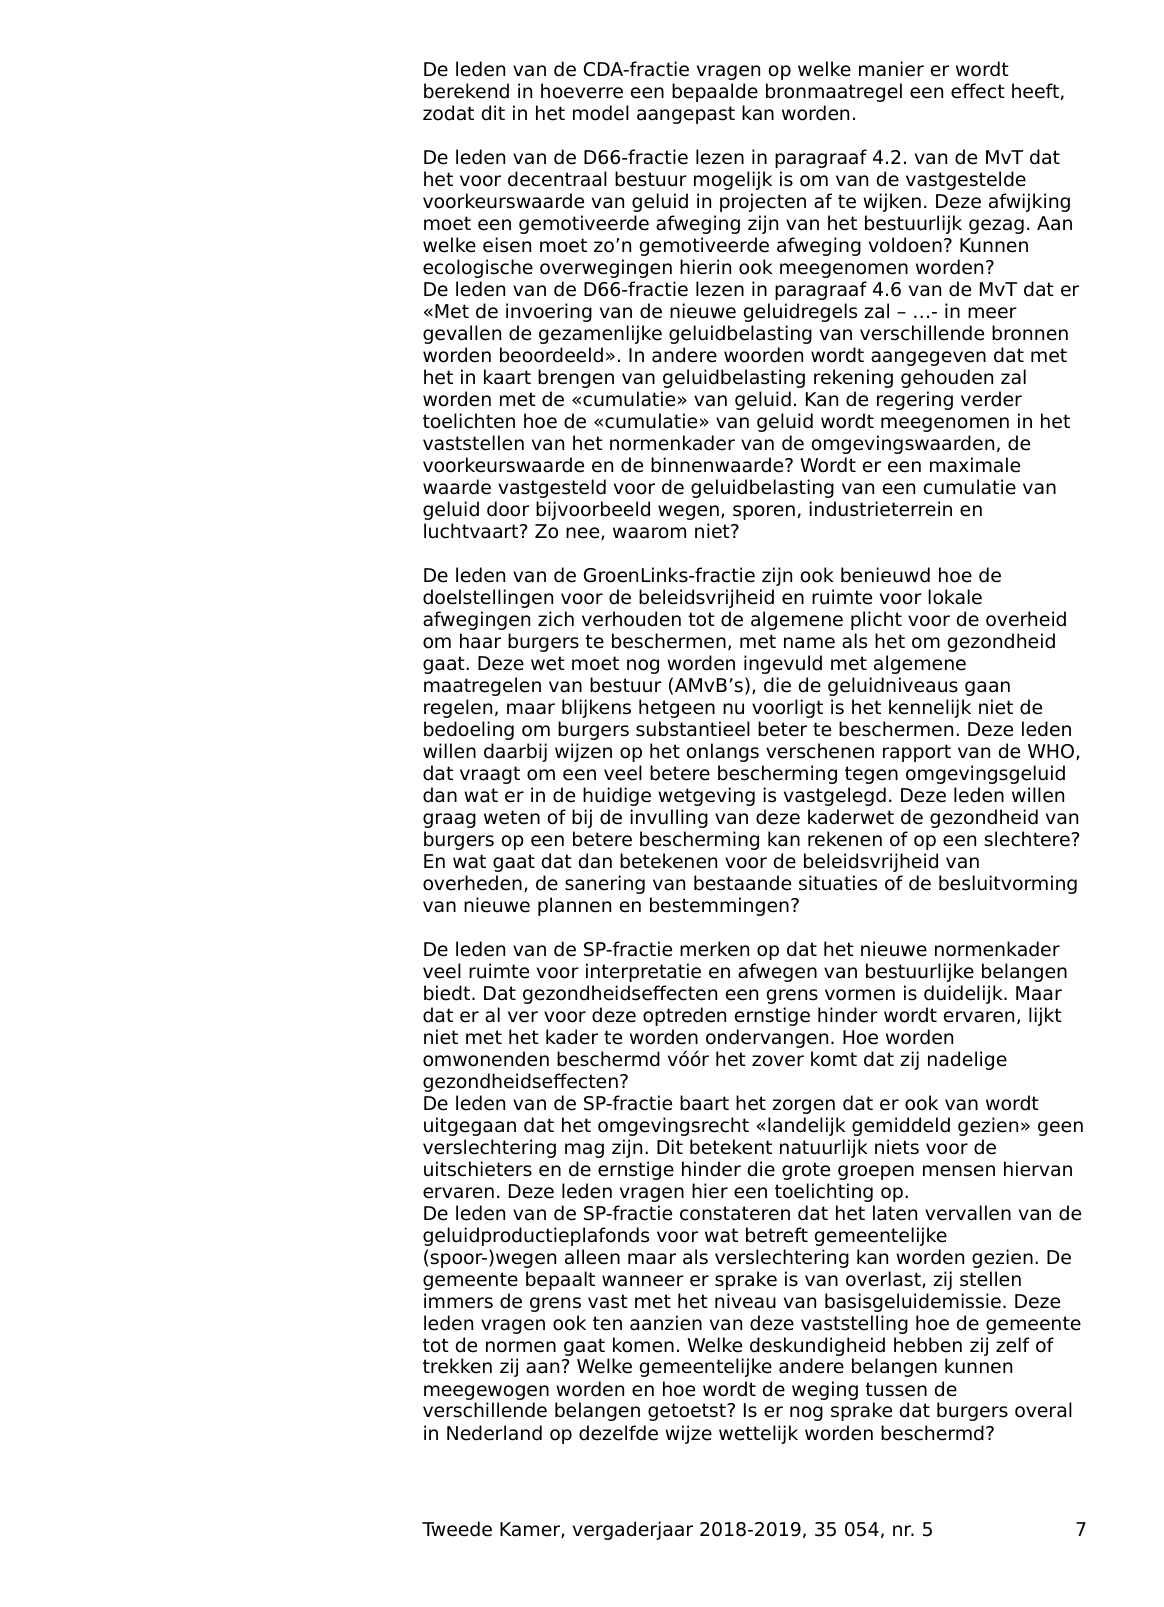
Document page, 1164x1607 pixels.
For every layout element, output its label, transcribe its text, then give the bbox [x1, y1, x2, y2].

text De leden van de SP-fractie constateren dat het laten vervallen van de geluidproductieplafonds voor wat betreft gemeentelijke (spoor-)wegen alleen maar als verslechtering kan worden gezien. De gemeente bepaalt wanneer er sprake is van overlast, zij stellen immers de grens vast met het niveau van basisgeluidemissie. Deze leden vragen ook ten aanzien van deze vaststelling hoe de gemeente tot de normen gaat komen. Welke deskundigheid hebben zij zelf of trekken zij aan? Welke gemeentelijke andere belangen kunnen meegewogen worden en hoe wordt de weging tussen de verschillende belangen getoetst? Is er nog sprake dat burgers overal in Nederland op dezelfde wijze wettelijk worden beschermd? [422, 1203, 1087, 1444]
text De leden van de SP-fractie merken op dat het nieuwe normenkader veel ruimte voor interpretatie en afwegen van bestuurlijke belangen biedt. Dat gezondheidseffecten een grens vormen is duidelijk. Maar dat er al ver voor deze optreden ernstige hinder wordt ervaren, lijkt niet met het kader te worden ondervangen. Hoe worden omwonenden beschermd vóór het zover komt dat zij nadelige gezondheidseffecten? [422, 939, 1087, 1093]
text De leden van de CDA-fractie vragen op welke manier er wordt berekend in hoeverre een bepaalde bronmaatregel een effect heeft, zodat dit in het model aangepast kan worden. [422, 59, 1087, 125]
text De leden van de D66-fractie lezen in paragraaf 4.2. van de MvT dat het voor decentraal bestuur mogelijk is om van de vastgestelde voorkeurswaarde van geluid in projecten af te wijken. Deze afwijking moet een gemotiveerde afweging zijn van het bestuurlijk gezag. Aan welke eisen moet zo’n gemotiveerde afweging voldoen? Kunnen ecologische overwegingen hierin ook meegenomen worden? [422, 147, 1087, 279]
text De leden van de SP-fractie baart het zorgen dat er ook van wordt uitgegaan dat het omgevingsrecht «landelijk gemiddeld gezien» geen verslechtering mag zijn. Dit betekent natuurlijk niets voor de uitschieters en de ernstige hinder die grote groepen mensen hiervan ervaren. Deze leden vragen hier een toelichting op. [422, 1093, 1087, 1203]
text De leden van de GroenLinks-fractie zijn ook benieuwd hoe de doelstellingen voor de beleidsvrijheid en ruimte voor lokale afwegingen zich verhouden tot de algemene plicht voor de overheid om haar burgers te beschermen, met name als het om gezondheid gaat. Deze wet moet nog worden ingevuld met algemene maatregelen van bestuur (AMvB’s), die de geluidniveaus gaan regelen, maar blijkens hetgeen nu voorligt is het kennelijk niet de bedoeling om burgers substantieel beter te beschermen. Deze leden willen daarbij wijzen op het onlangs verschenen rapport van de WHO, dat vraagt om een veel betere bescherming tegen omgevingsgeluid dan wat er in de huidige wetgeving is vastgelegd. Deze leden willen graag weten of bij de invulling van deze kaderwet de gezondheid van burgers op een betere bescherming kan rekenen of op een slechtere? En wat gaat dat dan betekenen voor de beleidsvrijheid van overheden, de sanering van bestaande situaties of de besluitvorming van nieuwe plannen en bestemmingen? [422, 565, 1087, 917]
text De leden van de D66-fractie lezen in paragraaf 4.6 van de MvT dat er «Met de invoering van de nieuwe geluidregels zal – …- in meer gevallen de gezamenlijke geluidbelasting van verschillende bronnen worden beoordeeld». In andere woorden wordt aangegeven dat met het in kaart brengen van geluidbelasting rekening gehouden zal worden met de «cumulatie» van geluid. Kan de regering verder toelichten hoe de «cumulatie» van geluid wordt meegenomen in het vaststellen van het normenkader van de omgevingswaarden, de voorkeurswaarde en de binnenwaarde? Wordt er een maximale waarde vastgesteld voor de geluidbelasting van een cumulatie van geluid door bijvoorbeeld wegen, sporen, industrieterrein en luchtvaart? Zo nee, waarom niet? [422, 279, 1087, 543]
